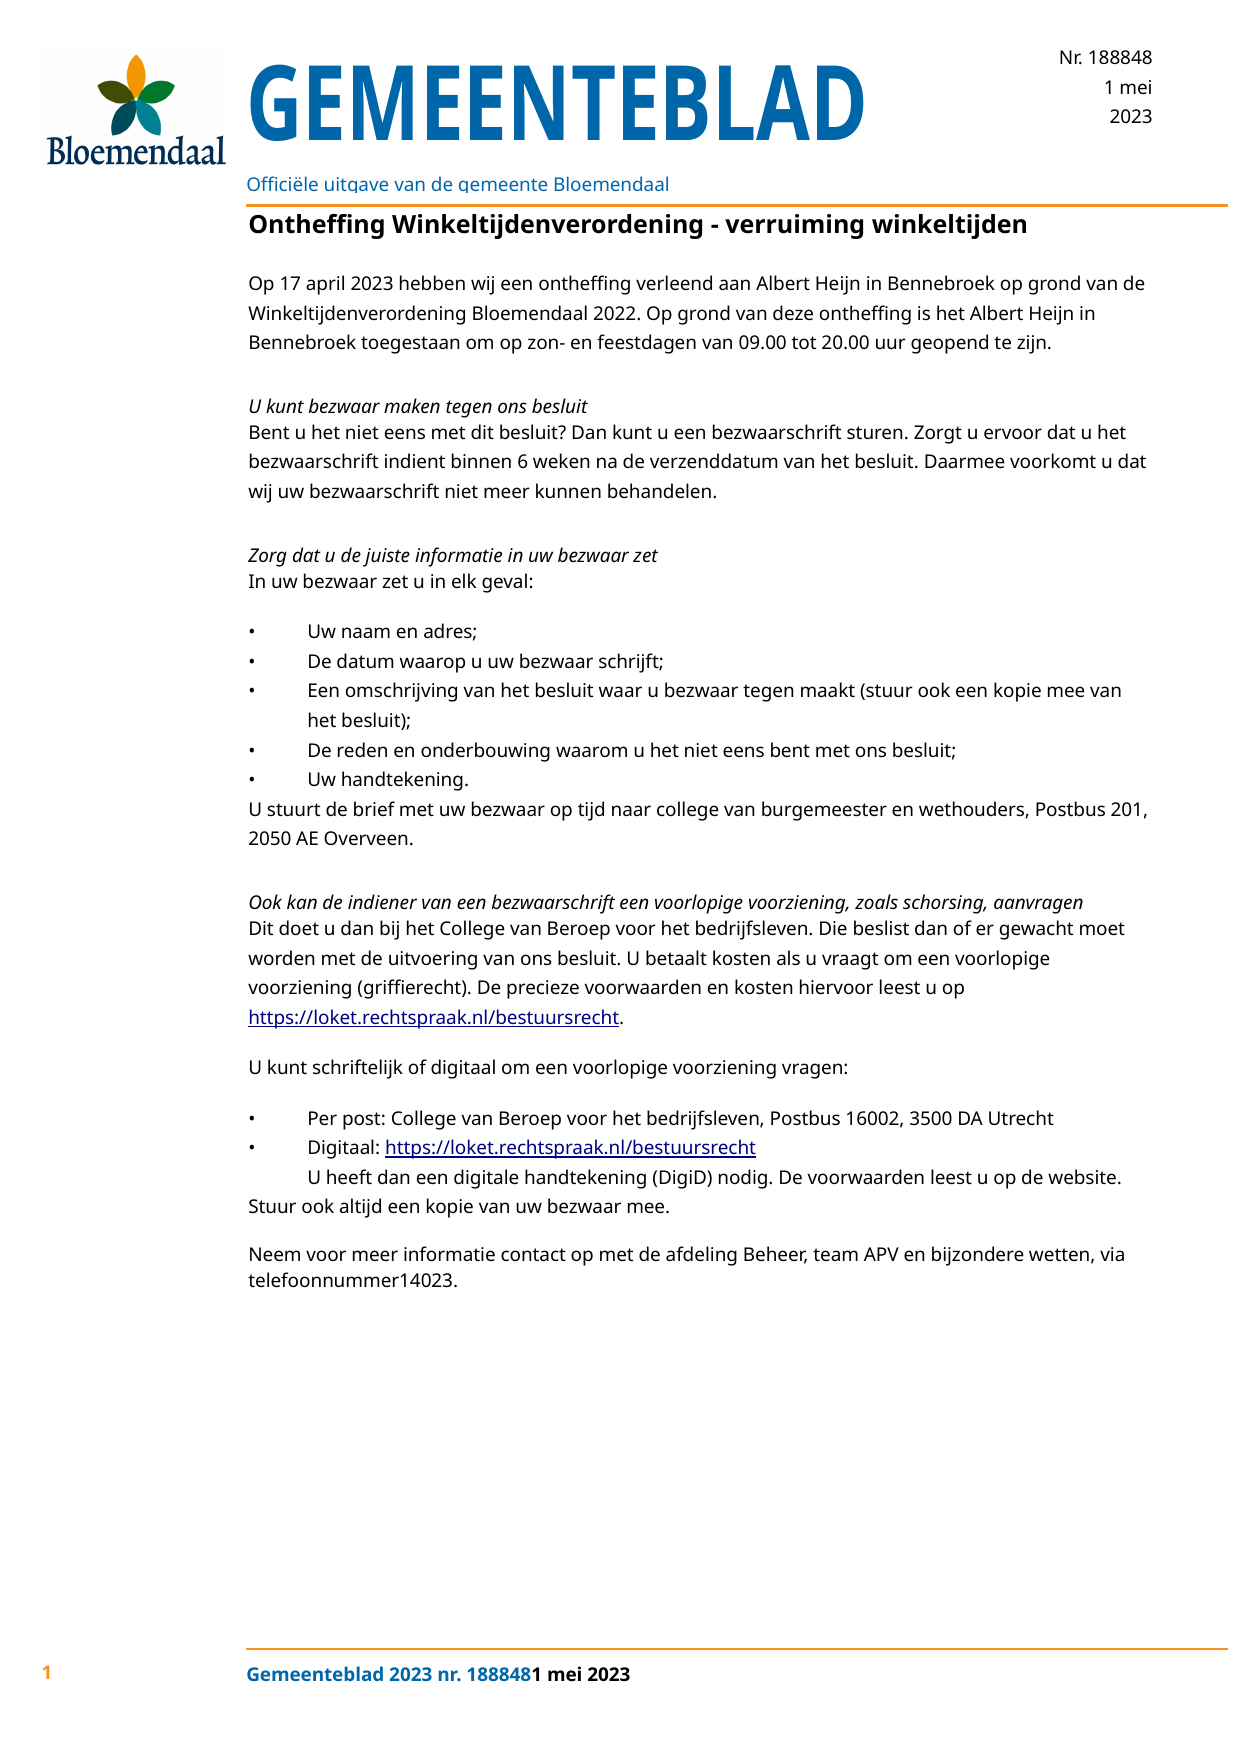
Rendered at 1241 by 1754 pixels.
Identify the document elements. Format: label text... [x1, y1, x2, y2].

text Ontheffing Winkeltijdenverordening - verruiming winkeltijden [248, 207, 1152, 241]
text Neem voor meer informatie contact op met de afdeling Beheer, team APV en bijzondere wetten, via telefoonnummer14023. [248, 1241, 1152, 1293]
list Uw naam en adres; [248, 618, 1152, 644]
list Digitaal: https://loket.rechtspraak.nl/bestuursrecht [248, 1134, 1152, 1160]
text U kunt bezwaar maken tegen ons besluit [248, 393, 1152, 419]
text Bent u het niet eens met dit besluit? Dan kunt u een bezwaarschrift sturen. Zorgt u ervoor dat u het bezwaarschrift indient binnen 6 weken na de verzenddatum van het besluit. Daarmee voorkomt u dat wij uw bezwaarschrift niet meer kunnen behandelen. [248, 419, 1152, 504]
text U kunt schriftelijk of digitaal om een voorlopige voorziening vragen: [248, 1054, 1152, 1080]
text Stuur ook altijd een kopie van uw bezwaar mee. [248, 1193, 1152, 1219]
text U stuurt de brief met uw bezwaar op tijd naar college van burgemeester en wethouders, Postbus 201, 2050 AE Overveen. [248, 796, 1152, 851]
list Een omschrijving van het besluit waar u bezwaar tegen maakt (stuur ook een kopie mee van het besluit); [248, 678, 1152, 733]
picture [41, 47, 231, 172]
text Op 17 april 2023 hebben wij een ontheffing verleend aan Albert Heijn in Bennebroek op grond van de Winkeltijdenverordening Bloemendaal 2022. Op grond van deze ontheffing is het Albert Heijn in Bennebroek toegestaan om op zon- en feestdagen van 09.00 tot 20.00 uur geopend te zijn. [248, 270, 1152, 355]
list De datum waarop u uw bezwaar schrijft; [248, 648, 1152, 674]
list U heeft dan een digitale handtekening (DigiD) nodig. De voorwaarden leest u op de website. [248, 1164, 1152, 1190]
text Ook kan de indiener van een bezwaarschrift een voorlopige voorziening, zoals schorsing, aanvragen [248, 889, 1152, 915]
text Dit doet u dan bij het College van Beroep voor het bedrijfsleven. Die beslist dan of er gewacht moet worden met de uitvoering van ons besluit. U betaalt kosten als u vraagt om een voorlopige voorziening (griffierecht). De precieze voorwaarden en kosten hiervoor leest u op https://loket.rechtspraak.nl/bestuursrecht. [248, 915, 1152, 1030]
text Zorg dat u de juiste informatie in uw bezwaar zet [248, 542, 1152, 568]
text In uw bezwaar zet u in elk geval: [248, 568, 1152, 594]
list Uw handtekening. [248, 766, 1152, 792]
list De reden en onderbouwing waarom u het niet eens bent met ons besluit; [248, 737, 1152, 762]
list Per post: College van Beroep voor het bedrijfsleven, Postbus 16002, 3500 DA Utrecht [248, 1105, 1152, 1131]
